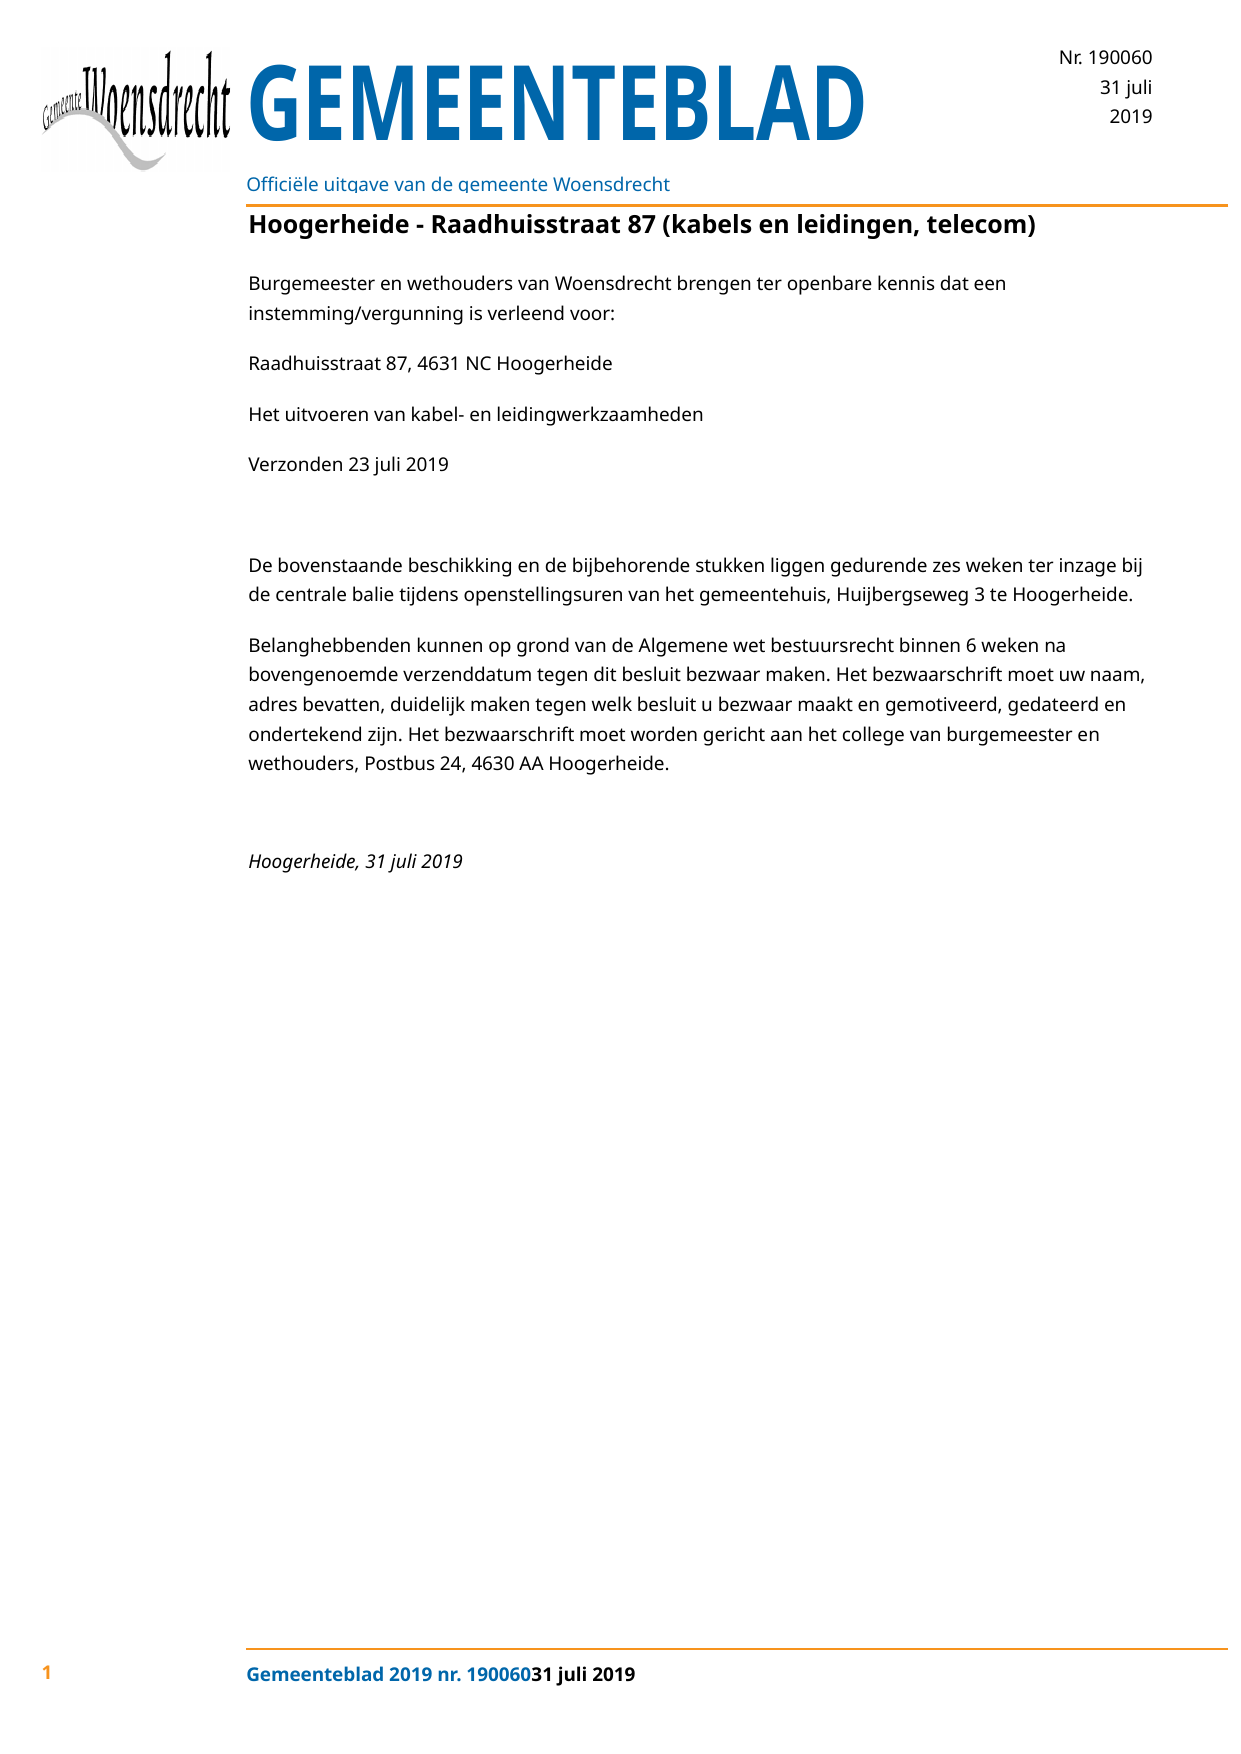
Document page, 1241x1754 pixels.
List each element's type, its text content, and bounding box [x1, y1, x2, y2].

text Het uitvoeren van kabel- en leidingwerkzaamheden [248, 401, 1152, 426]
text De bovenstaande beschikking en de bijbehorende stukken liggen gedurende zes weken ter inzage bij de centrale balie tijdens openstellingsuren van het gemeentehuis, Huijbergseweg 3 te Hoogerheide. [248, 552, 1152, 607]
text Hoogerheide - Raadhuisstraat 87 (kabels en leidingen, telecom) [248, 207, 1152, 241]
text Belanghebbenden kunnen op grond van de Algemene wet bestuursrecht binnen 6 weken na bovengenoemde verzenddatum tegen dit besluit bezwaar maken. Het bezwaarschrift moet uw naam, adres bevatten, duidelijk maken tegen welk besluit u bezwaar maakt en gemotiveerd, gedateerd en ondertekend zijn. Het bezwaarschrift moet worden gericht aan het college van burgemeester en wethouders, Postbus 24, 4630 AA Hoogerheide. [248, 632, 1152, 776]
text Hoogerheide, 31 juli 2019 [248, 848, 1152, 874]
text Verzonden 23 juli 2019 [248, 451, 1152, 477]
picture [41, 47, 231, 172]
text Burgemeester en wethouders van Woensdrecht brengen ter openbare kennis dat een instemming/vergunning is verleend voor: [248, 270, 1152, 326]
text Raadhuisstraat 87, 4631 NC Hoogerheide [248, 350, 1152, 376]
